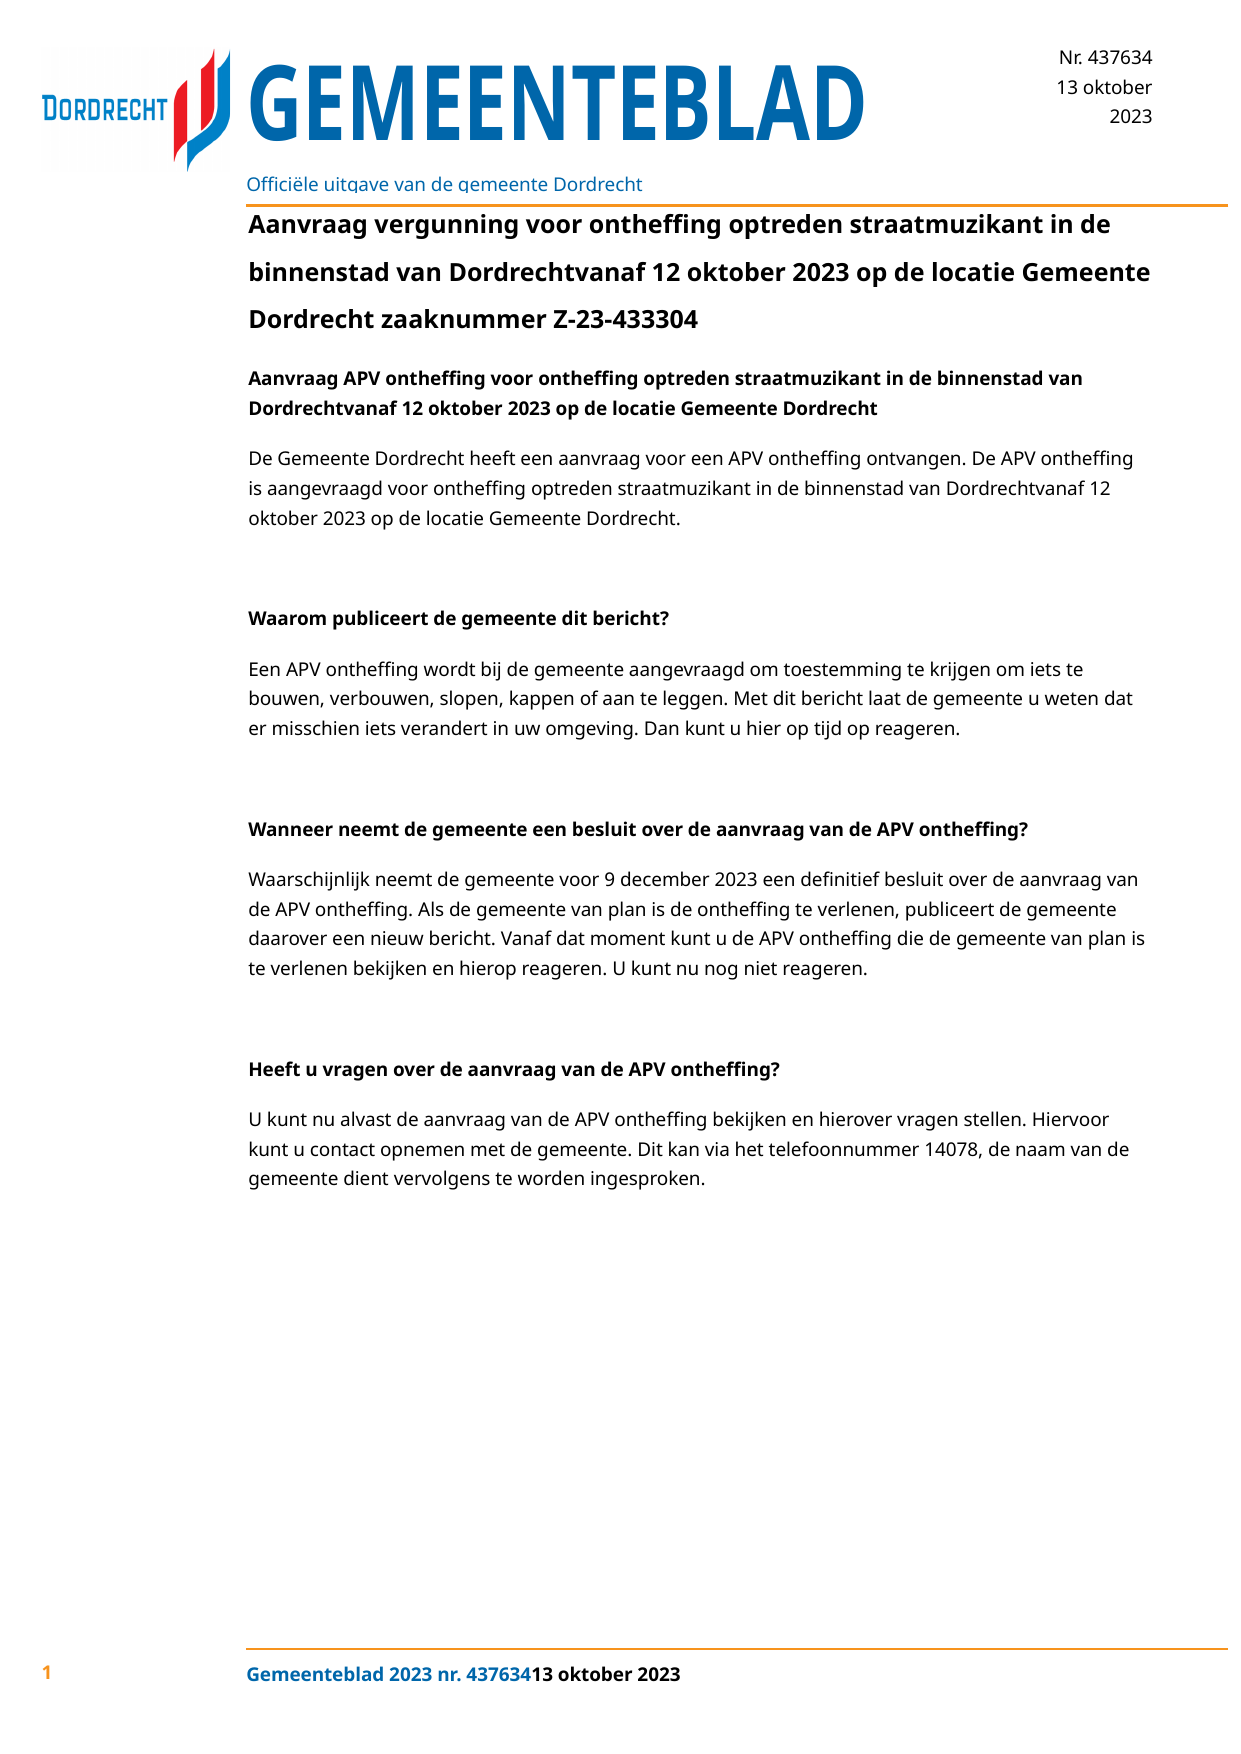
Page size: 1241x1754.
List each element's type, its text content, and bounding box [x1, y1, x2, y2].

text De Gemeente Dordrecht heeft een aanvraag voor een APV ontheffing ontvangen. De APV ontheffing is aangevraagd voor ontheffing optreden straatmuzikant in de binnenstad van Dordrechtvanaf 12 oktober 2023 op de locatie Gemeente Dordrecht. [248, 446, 1152, 530]
text Waarom publiceert de gemeente dit bericht? [248, 606, 1152, 631]
text U kunt nu alvast de aanvraag van de APV ontheffing bekijken en hierover vragen stellen. Hiervoor kunt u contact opnemen met de gemeente. Dit kan via het telefoonnummer 14078, de naam van de gemeente dient vervolgens te worden ingesproken. [248, 1106, 1152, 1191]
text Wanneer neemt de gemeente een besluit over de aanvraag van de APV ontheffing? [248, 816, 1152, 842]
text Aanvraag APV ontheffing voor ontheffing optreden straatmuzikant in de binnenstad van Dordrechtvanaf 12 oktober 2023 op de locatie Gemeente Dordrecht [248, 366, 1152, 421]
text Waarschijnlijk neemt de gemeente voor 9 december 2023 een definitief besluit over de aanvraag van de APV ontheffing. Als de gemeente van plan is de ontheffing te verlenen, publiceert de gemeente daarover een nieuw bericht. Vanaf dat moment kunt u de APV ontheffing die de gemeente van plan is te verlenen bekijken en hierop reageren. U kunt nu nog niet reageren. [248, 866, 1152, 981]
text Aanvraag vergunning voor ontheffing optreden straatmuzikant in de binnenstad van Dordrechtvanaf 12 oktober 2023 op de locatie Gemeente Dordrecht zaaknummer Z-23-433304 [248, 207, 1152, 336]
picture [41, 47, 231, 172]
text Een APV ontheffing wordt bij de gemeente aangevraagd om toestemming te krijgen om iets te bouwen, verbouwen, slopen, kappen of aan te leggen. Met dit bericht laat de gemeente u weten dat er misschien iets verandert in uw omgeving. Dan kunt u hier op tijd op reageren. [248, 656, 1152, 741]
text Heeft u vragen over de aanvraag van de APV ontheffing? [248, 1056, 1152, 1082]
